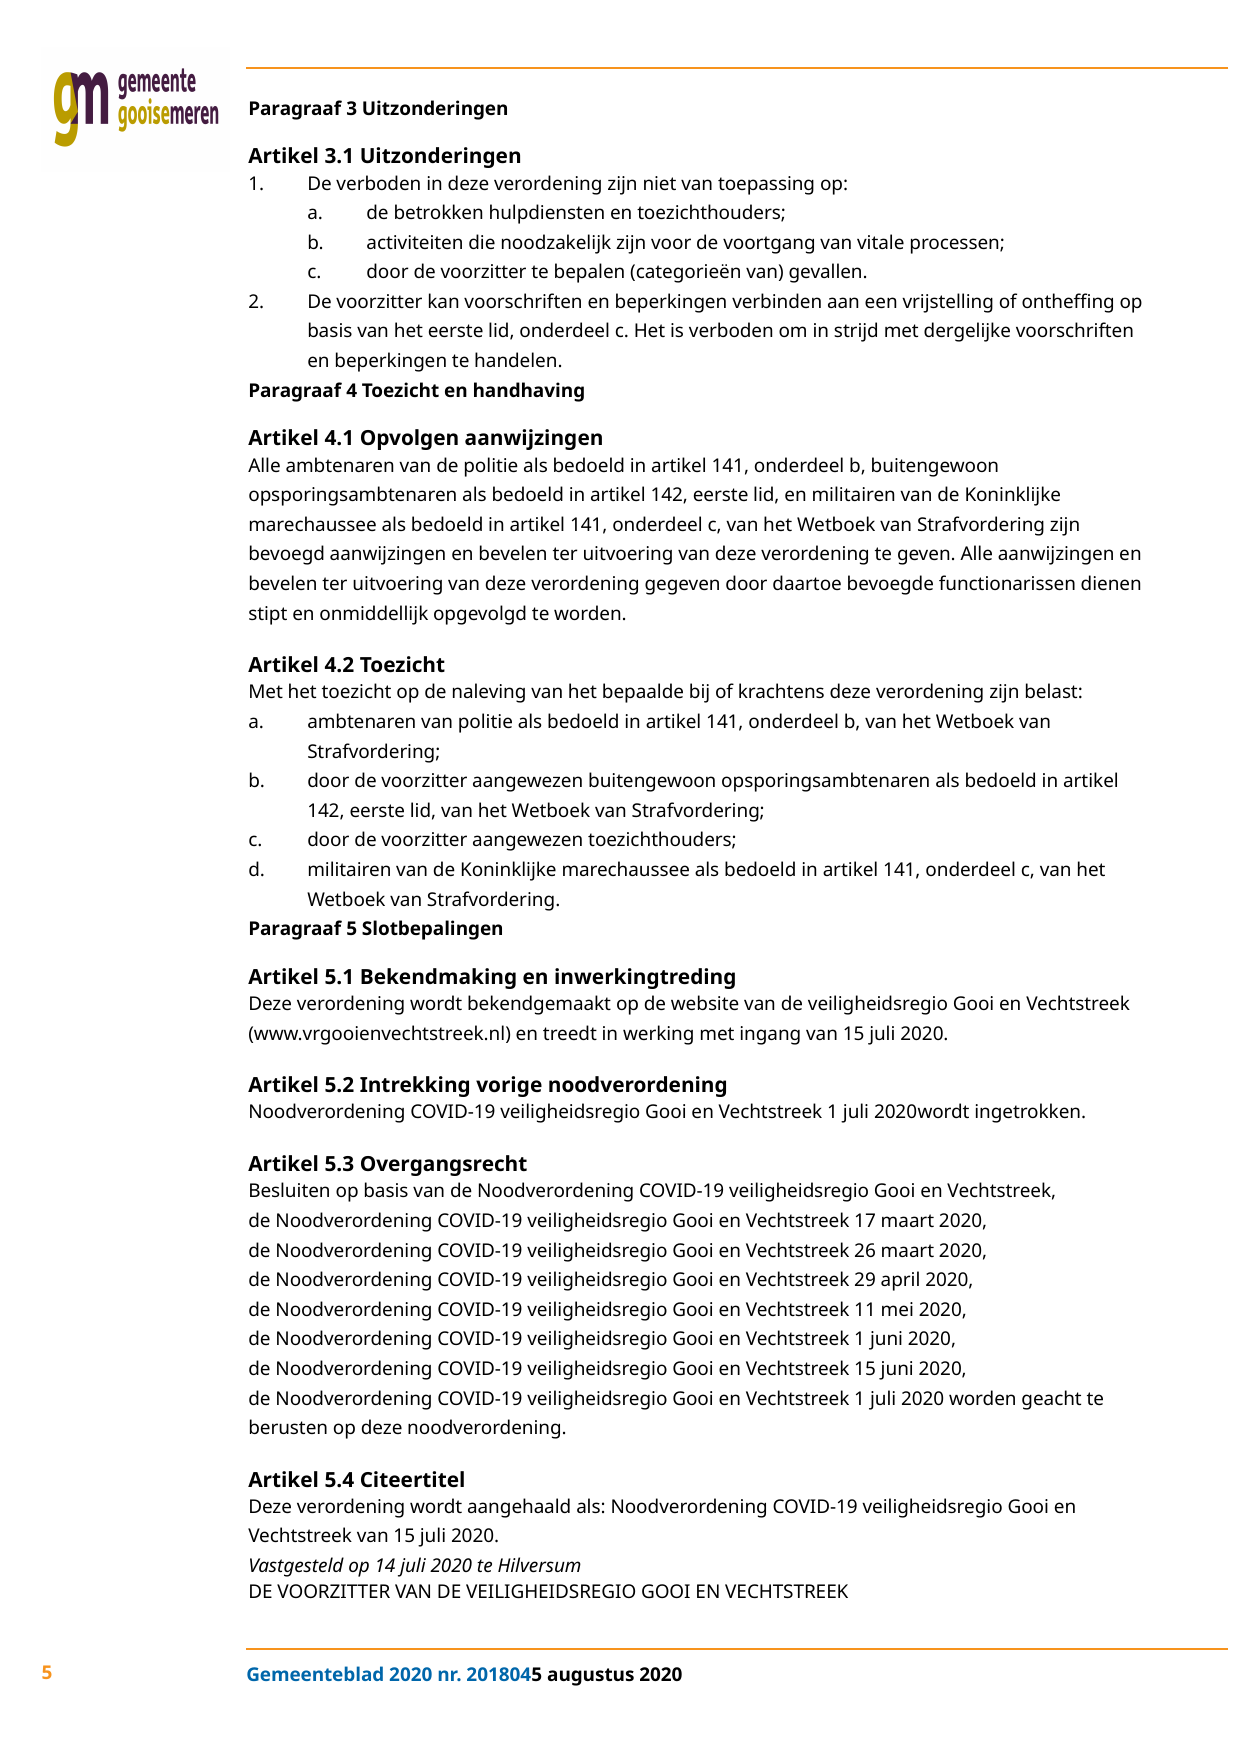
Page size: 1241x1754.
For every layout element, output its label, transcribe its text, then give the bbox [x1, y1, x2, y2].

text de Noodverordening COVID-19 veiligheidsregio Gooi en Vechtstreek 17 maart 2020, [248, 1207, 1152, 1233]
text Paragraaf 3 Uitzonderingen [248, 95, 1152, 121]
text Alle ambtenaren van de politie als bedoeld in artikel 141, onderdeel b, buitengewoon opsporingsambtenaren als bedoeld in artikel 142, eerste lid, en militairen van de Koninklijke marechaussee als bedoeld in artikel 141, onderdeel c, van het Wetboek van Strafvordering zijn bevoegd aanwijzingen en bevelen ter uitvoering van deze verordening te geven. Alle aanwijzingen en bevelen ter uitvoering van deze verordening gegeven door daartoe bevoegde functionarissen dienen stipt en onmiddellijk opgevolgd te worden. [248, 452, 1152, 626]
text Besluiten op basis van de Noodverordening COVID-19 veiligheidsregio Gooi en Vechtstreek, [248, 1178, 1152, 1203]
text Paragraaf 5 Slotbepalingen [248, 915, 1152, 941]
text Deze verordening wordt bekendgemaakt op de website van de veiligheidsregio Gooi en Vechtstreek (www.vrgooienvechtstreek.nl) en treedt in werking met ingang van 15 juli 2020. [248, 990, 1152, 1046]
list door de voorzitter aangewezen toezichthouders; [248, 827, 1152, 852]
text DE VOORZITTER VAN DE VEILIGHEIDSREGIO GOOI EN VECHTSTREEK [248, 1578, 1152, 1604]
text de Noodverordening COVID-19 veiligheidsregio Gooi en Vechtstreek 29 april 2020, [248, 1266, 1152, 1292]
text Artikel 5.1 Bekendmaking en inwerkingtreding [248, 962, 1152, 990]
text Artikel 5.3 Overgangsrecht [248, 1149, 1152, 1178]
list door de voorzitter aangewezen buitengewoon opsporingsambtenaren als bedoeld in artikel 142, eerste lid, van het Wetboek van Strafvordering; [248, 767, 1152, 823]
list door de voorzitter te bepalen (categorieën van) gevallen. [307, 258, 1152, 284]
list ambtenaren van politie als bedoeld in artikel 141, onderdeel b, van het Wetboek van Strafvordering; [248, 708, 1152, 763]
list De verboden in deze verordening zijn niet van toepassing op: [248, 170, 1152, 196]
text de Noodverordening COVID-19 veiligheidsregio Gooi en Vechtstreek 1 juni 2020, [248, 1326, 1152, 1351]
text Artikel 4.2 Toezicht [248, 650, 1152, 679]
list militairen van de Koninklijke marechaussee als bedoeld in artikel 141, onderdeel c, van het Wetboek van Strafvordering. [248, 856, 1152, 911]
picture [41, 47, 231, 172]
text Artikel 4.1 Opvolgen aanwijzingen [248, 423, 1152, 452]
list activiteiten die noodzakelijk zijn voor de voortgang van vitale processen; [307, 229, 1152, 255]
text de Noodverordening COVID-19 veiligheidsregio Gooi en Vechtstreek 11 mei 2020, [248, 1296, 1152, 1322]
text Artikel 5.2 Intrekking vorige noodverordening [248, 1070, 1152, 1099]
text Artikel 5.4 Citeertitel [248, 1465, 1152, 1493]
list de betrokken hulpdiensten en toezichthouders; [307, 199, 1152, 225]
text de Noodverordening COVID-19 veiligheidsregio Gooi en Vechtstreek 15 juni 2020, [248, 1355, 1152, 1381]
text Artikel 3.1 Uitzonderingen [248, 141, 1152, 170]
text Noodverordening COVID-19 veiligheidsregio Gooi en Vechtstreek 1 juli 2020wordt ingetrokken. [248, 1099, 1152, 1124]
text Paragraaf 4 Toezicht en handhaving [248, 377, 1152, 403]
text de Noodverordening COVID-19 veiligheidsregio Gooi en Vechtstreek 1 juli 2020 worden geacht te berusten op deze noodverordening. [248, 1385, 1152, 1440]
list De voorzitter kan voorschriften en beperkingen verbinden aan een vrijstelling of ontheffing op basis van het eerste lid, onderdeel c. Het is verboden om in strijd met dergelijke voorschriften en beperkingen te handelen. [248, 288, 1152, 373]
text Deze verordening wordt aangehaald als: Noodverordening COVID-19 veiligheidsregio Gooi en Vechtstreek van 15 juli 2020. [248, 1493, 1152, 1548]
text de Noodverordening COVID-19 veiligheidsregio Gooi en Vechtstreek 26 maart 2020, [248, 1237, 1152, 1262]
text Vastgesteld op 14 juli 2020 te Hilversum [248, 1552, 1152, 1578]
text Met het toezicht op de naleving van het bepaalde bij of krachtens deze verordening zijn belast: [248, 679, 1152, 704]
